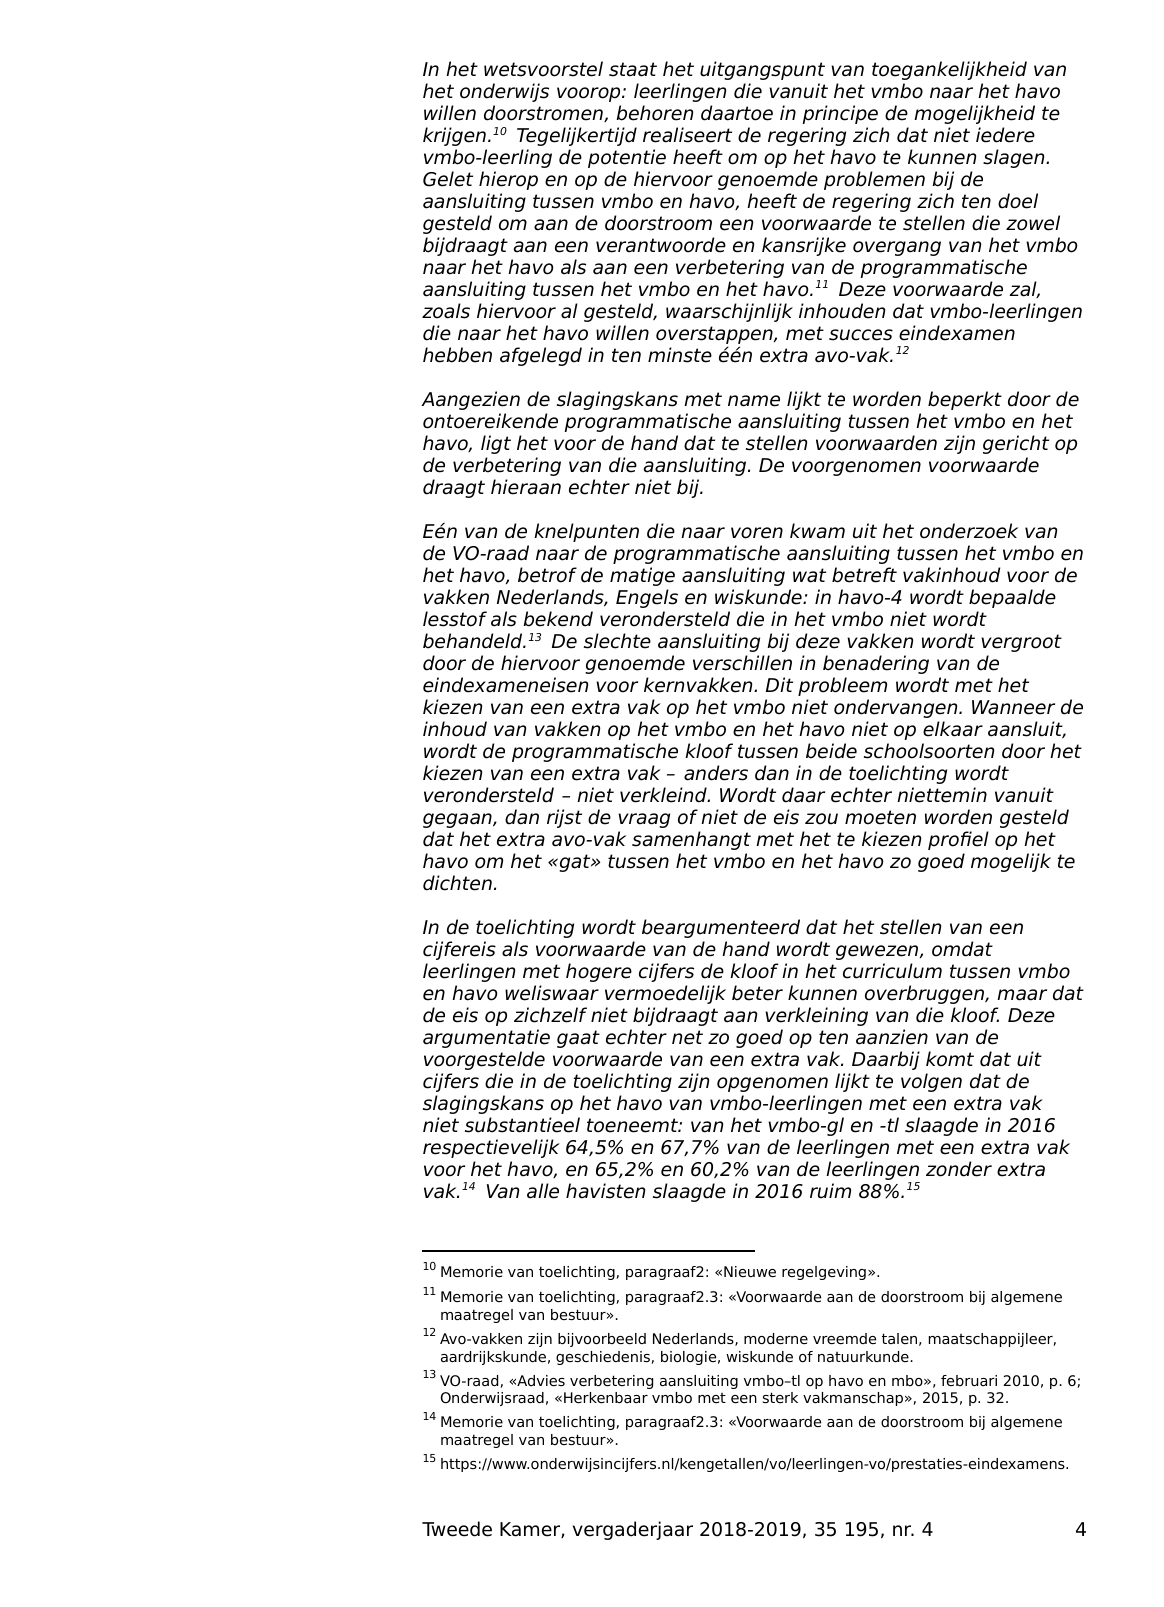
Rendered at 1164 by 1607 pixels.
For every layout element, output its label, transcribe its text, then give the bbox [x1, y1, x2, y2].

text Memorie van toelichting, paragraaf2.3: «Voorwaarde aan de doorstroom bij algemene maatregel van bestuur». [422, 1410, 1087, 1449]
text https://www.onderwijsincijfers.nl/kengetallen/vo/leerlingen-vo/prestaties-eindexamens. [422, 1452, 1087, 1474]
text Eén van de knelpunten die naar voren kwam uit het onderzoek van de VO-raad naar de programmatische aansluiting tussen het vmbo en het havo, betrof de matige aansluiting wat betreft vakinhoud voor de vakken Nederlands, Engels en wiskunde: in havo-4 wordt bepaalde lesstof als bekend verondersteld die in het vmbo niet wordt behandeld. De slechte aansluiting bij deze vakken wordt vergroot door de hiervoor genoemde verschillen in benadering van de eindexameneisen voor kernvakken. Dit probleem wordt met het kiezen van een extra vak op het vmbo niet ondervangen. Wanneer de inhoud van vakken op het vmbo en het havo niet op elkaar aansluit, wordt de programmatische kloof tussen beide schoolsoorten door het kiezen van een extra vak – anders dan in de toelichting wordt verondersteld – niet verkleind. Wordt daar echter niettemin vanuit gegaan, dan rijst de vraag of niet de eis zou moeten worden gesteld dat het extra avo-vak samenhangt met het te kiezen profiel op het havo om het «gat» tussen het vmbo en het havo zo goed mogelijk te dichten. [422, 521, 1087, 895]
text In de toelichting wordt beargumenteerd dat het stellen van een cijfereis als voorwaarde van de hand wordt gewezen, omdat leerlingen met hogere cijfers de kloof in het curriculum tussen vmbo en havo weliswaar vermoedelijk beter kunnen overbruggen, maar dat de eis op zichzelf niet bijdraagt aan verkleining van die kloof. Deze argumentatie gaat echter net zo goed op ten aanzien van de voorgestelde voorwaarde van een extra vak. Daarbij komt dat uit cijfers die in de toelichting zijn opgenomen lijkt te volgen dat de slagingskans op het havo van vmbo-leerlingen met een extra vak niet substantieel toeneemt: van het vmbo-gl en -tl slaagde in 2016 respectievelijk 64,5% en 67,7% van de leerlingen met een extra vak voor het havo, en 65,2% en 60,2% van de leerlingen zonder extra vak. Van alle havisten slaagde in 2016 ruim 88%. [422, 917, 1087, 1203]
text Memorie van toelichting, paragraaf2.3: «Voorwaarde aan de doorstroom bij algemene maatregel van bestuur». [422, 1285, 1087, 1324]
text In het wetsvoorstel staat het uitgangspunt van toegankelijkheid van het onderwijs voorop: leerlingen die vanuit het vmbo naar het havo willen doorstromen, behoren daartoe in principe de mogelijkheid te krijgen. Tegelijkertijd realiseert de regering zich dat niet iedere vmbo-leerling de potentie heeft om op het havo te kunnen slagen. Gelet hierop en op de hiervoor genoemde problemen bij de aansluiting tussen vmbo en havo, heeft de regering zich ten doel gesteld om aan de doorstroom een voorwaarde te stellen die zowel bijdraagt aan een verantwoorde en kansrijke overgang van het vmbo naar het havo als aan een verbetering van de programmatische aansluiting tussen het vmbo en het havo. Deze voorwaarde zal, zoals hiervoor al gesteld, waarschijnlijk inhouden dat vmbo-leerlingen die naar het havo willen overstappen, met succes eindexamen hebben afgelegd in ten minste één extra avo-vak. [422, 59, 1087, 367]
text Memorie van toelichting, paragraaf2: «Nieuwe regelgeving». [422, 1260, 1087, 1282]
text Aangezien de slagingskans met name lijkt te worden beperkt door de ontoereikende programmatische aansluiting tussen het vmbo en het havo, ligt het voor de hand dat te stellen voorwaarden zijn gericht op de verbetering van die aansluiting. De voorgenomen voorwaarde draagt hieraan echter niet bij. [422, 389, 1087, 499]
text Avo-vakken zijn bijvoorbeeld Nederlands, moderne vreemde talen, maatschappijleer, aardrijkskunde, geschiedenis, biologie, wiskunde of natuurkunde. [422, 1327, 1087, 1366]
text VO-raad, «Advies verbetering aansluiting vmbo–tl op havo en mbo», februari 2010, p. 6; Onderwijsraad, «Herkenbaar vmbo met een sterk vakmanschap», 2015, p. 32. [422, 1368, 1087, 1407]
